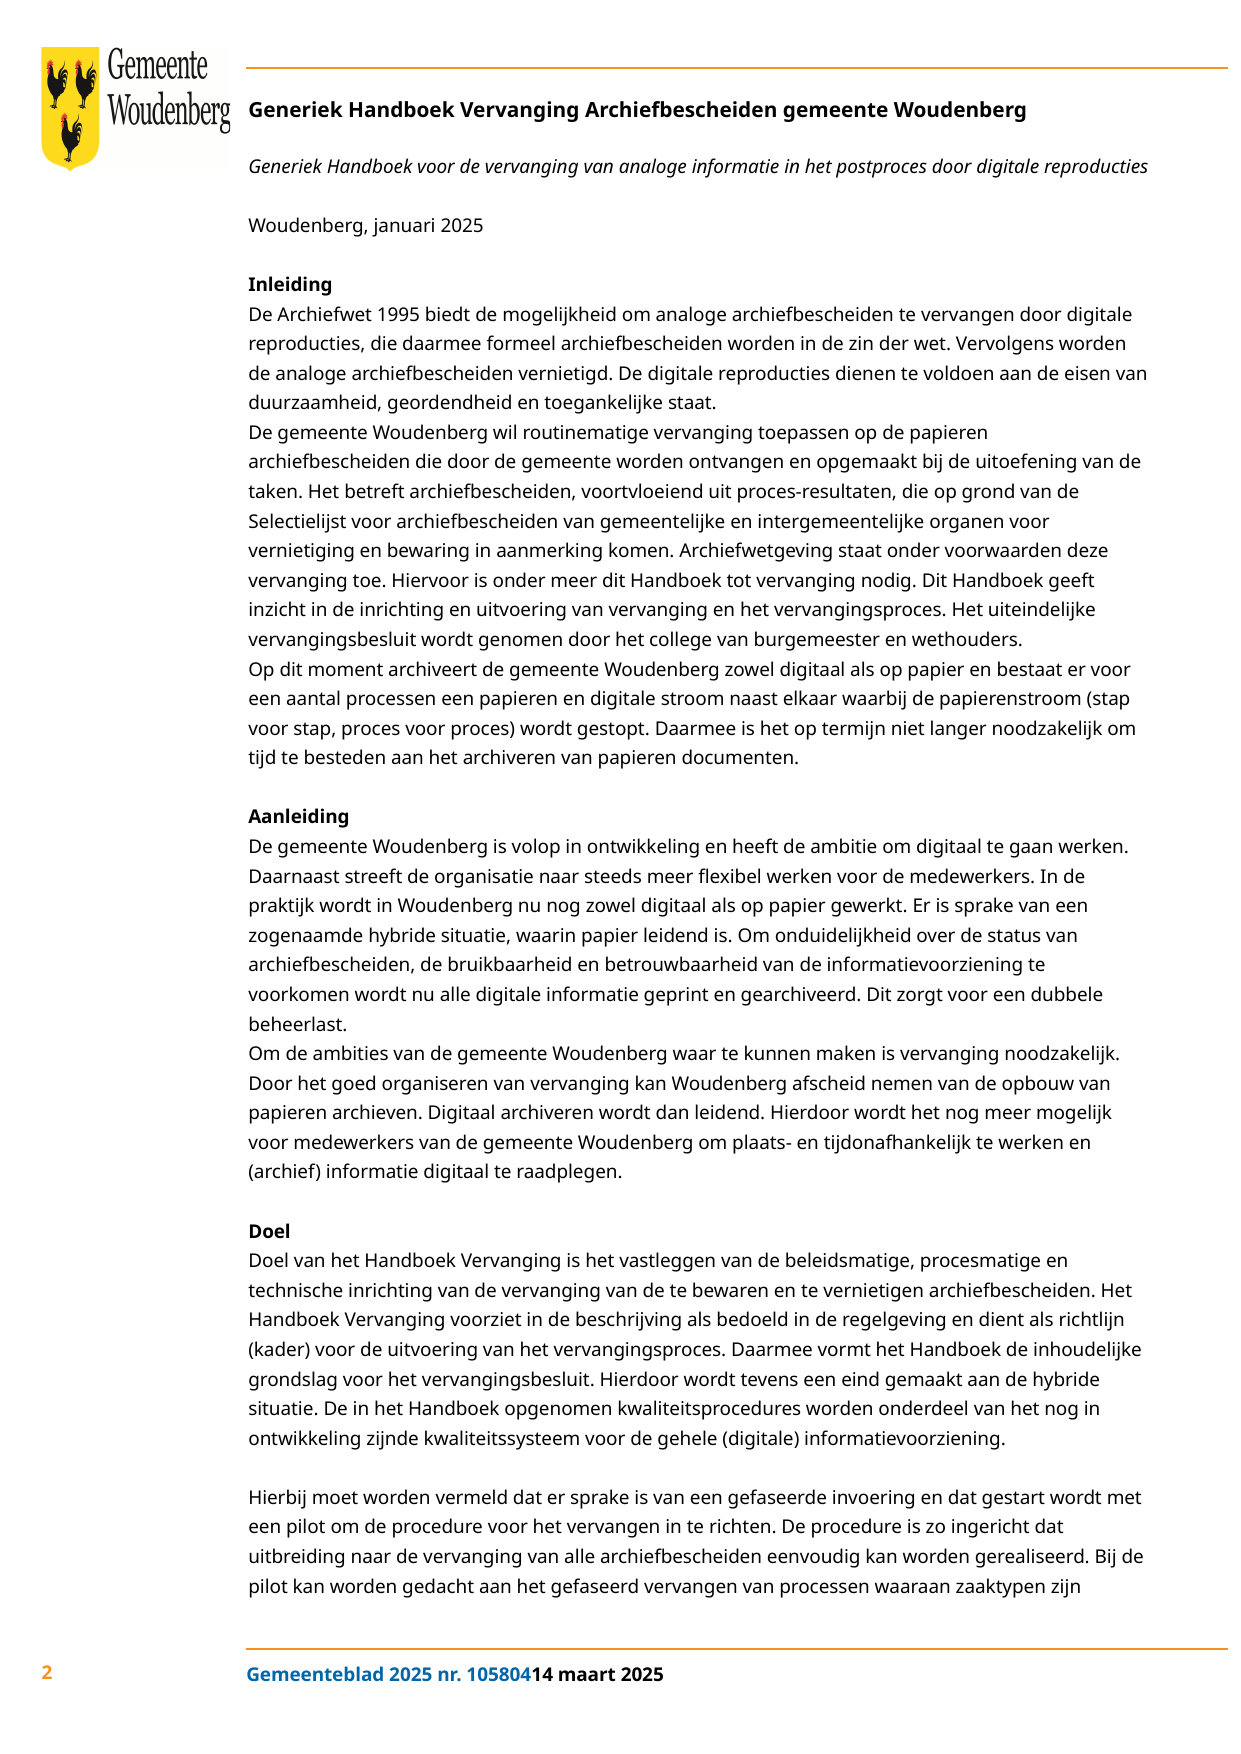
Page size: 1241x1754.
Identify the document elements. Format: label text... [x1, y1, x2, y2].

text Generiek Handboek voor de vervanging van analoge informatie in het postproces door digitale reproducties [248, 153, 1152, 179]
text Om de ambities van de gemeente Woudenberg waar te kunnen maken is vervanging noodzakelijk. [248, 1040, 1152, 1066]
text Woudenberg, januari 2025 [248, 212, 1152, 238]
text De gemeente Woudenberg wil routinematige vervanging toepassen op de papieren archiefbescheiden die door de gemeente worden ontvangen en opgemaakt bij de uitoefening van de taken. Het betreft archiefbescheiden, voortvloeiend uit proces-resultaten, die op grond van de Selectielijst voor archiefbescheiden van gemeentelijke en intergemeentelijke organen voor vernietiging en bewaring in aanmerking komen. Archiefwetgeving staat onder voorwaarden deze vervanging toe. Hiervoor is onder meer dit Handboek tot vervanging nodig. Dit Handboek geeft inzicht in de inrichting en uitvoering van vervanging en het vervangingsproces. Het uiteindelijke vervangingsbesluit wordt genomen door het college van burgemeester en wethouders. [248, 419, 1152, 652]
text De gemeente Woudenberg is volop in ontwikkeling en heeft de ambitie om digitaal te gaan werken. Daarnaast streeft de organisatie naar steeds meer flexibel werken voor de medewerkers. In de praktijk wordt in Woudenberg nu nog zowel digitaal als op papier gewerkt. Er is sprake van een zogenaamde hybride situatie, waarin papier leidend is. Om onduidelijkheid over de status van archiefbescheiden, de bruikbaarheid en betrouwbaarheid van de informatievoorziening te voorkomen wordt nu alle digitale informatie geprint en gearchiveerd. Dit zorgt voor een dubbele beheerlast. [248, 833, 1152, 1037]
text De Archiefwet 1995 biedt de mogelijkheid om analoge archiefbescheiden te vervangen door digitale reproducties, die daarmee formeel archiefbescheiden worden in de zin der wet. Vervolgens worden de analoge archiefbescheiden vernietigd. De digitale reproducties dienen te voldoen aan de eisen van duurzaamheid, geordendheid en toegankelijke staat. [248, 301, 1152, 415]
text Inleiding [248, 271, 1152, 297]
text Hierbij moet worden vermeld dat er sprake is van een gefaseerde invoering en dat gestart wordt met een pilot om de procedure voor het vervangen in te richten. De procedure is zo ingericht dat uitbreiding naar de vervanging van alle archiefbescheiden eenvoudig kan worden gerealiseerd. Bij de pilot kan worden gedacht aan het gefaseerd vervangen van processen waaraan zaaktypen zijn [248, 1484, 1152, 1599]
text Op dit moment archiveert de gemeente Woudenberg zowel digitaal als op papier en bestaat er voor een aantal processen een papieren en digitale stroom naast elkaar waarbij de papierenstroom (stap voor stap, proces voor proces) wordt gestopt. Daarmee is het op termijn niet langer noodzakelijk om tijd te besteden aan het archiveren van papieren documenten. [248, 656, 1152, 770]
text Doel van het Handboek Vervanging is het vastleggen van de beleidsmatige, procesmatige en technische inrichting van de vervanging van de te bewaren en te vernietigen archiefbescheiden. Het Handboek Vervanging voorziet in de beschrijving als bedoeld in de regelgeving en dient als richtlijn (kader) voor de uitvoering van het vervangingsproces. Daarmee vormt het Handboek de inhoudelijke grondslag voor het vervangingsbesluit. Hierdoor wordt tevens een eind gemaakt aan de hybride situatie. De in het Handboek opgenomen kwaliteitsprocedures worden onderdeel van het nog in ontwikkeling zijnde kwaliteitssysteem voor de gehele (digitale) informatievoorziening. [248, 1247, 1152, 1451]
text Generiek Handboek Vervanging Archiefbescheiden gemeente Woudenberg [248, 95, 1152, 123]
text Aanleiding [248, 804, 1152, 829]
text Doel [248, 1218, 1152, 1244]
text Door het goed organiseren van vervanging kan Woudenberg afscheid nemen van de opbouw van papieren archieven. Digitaal archiveren wordt dan leidend. Hierdoor wordt het nog meer mogelijk voor medewerkers van de gemeente Woudenberg om plaats- en tijdonafhankelijk te werken en (archief) informatie digitaal te raadplegen. [248, 1070, 1152, 1184]
picture [41, 47, 231, 172]
